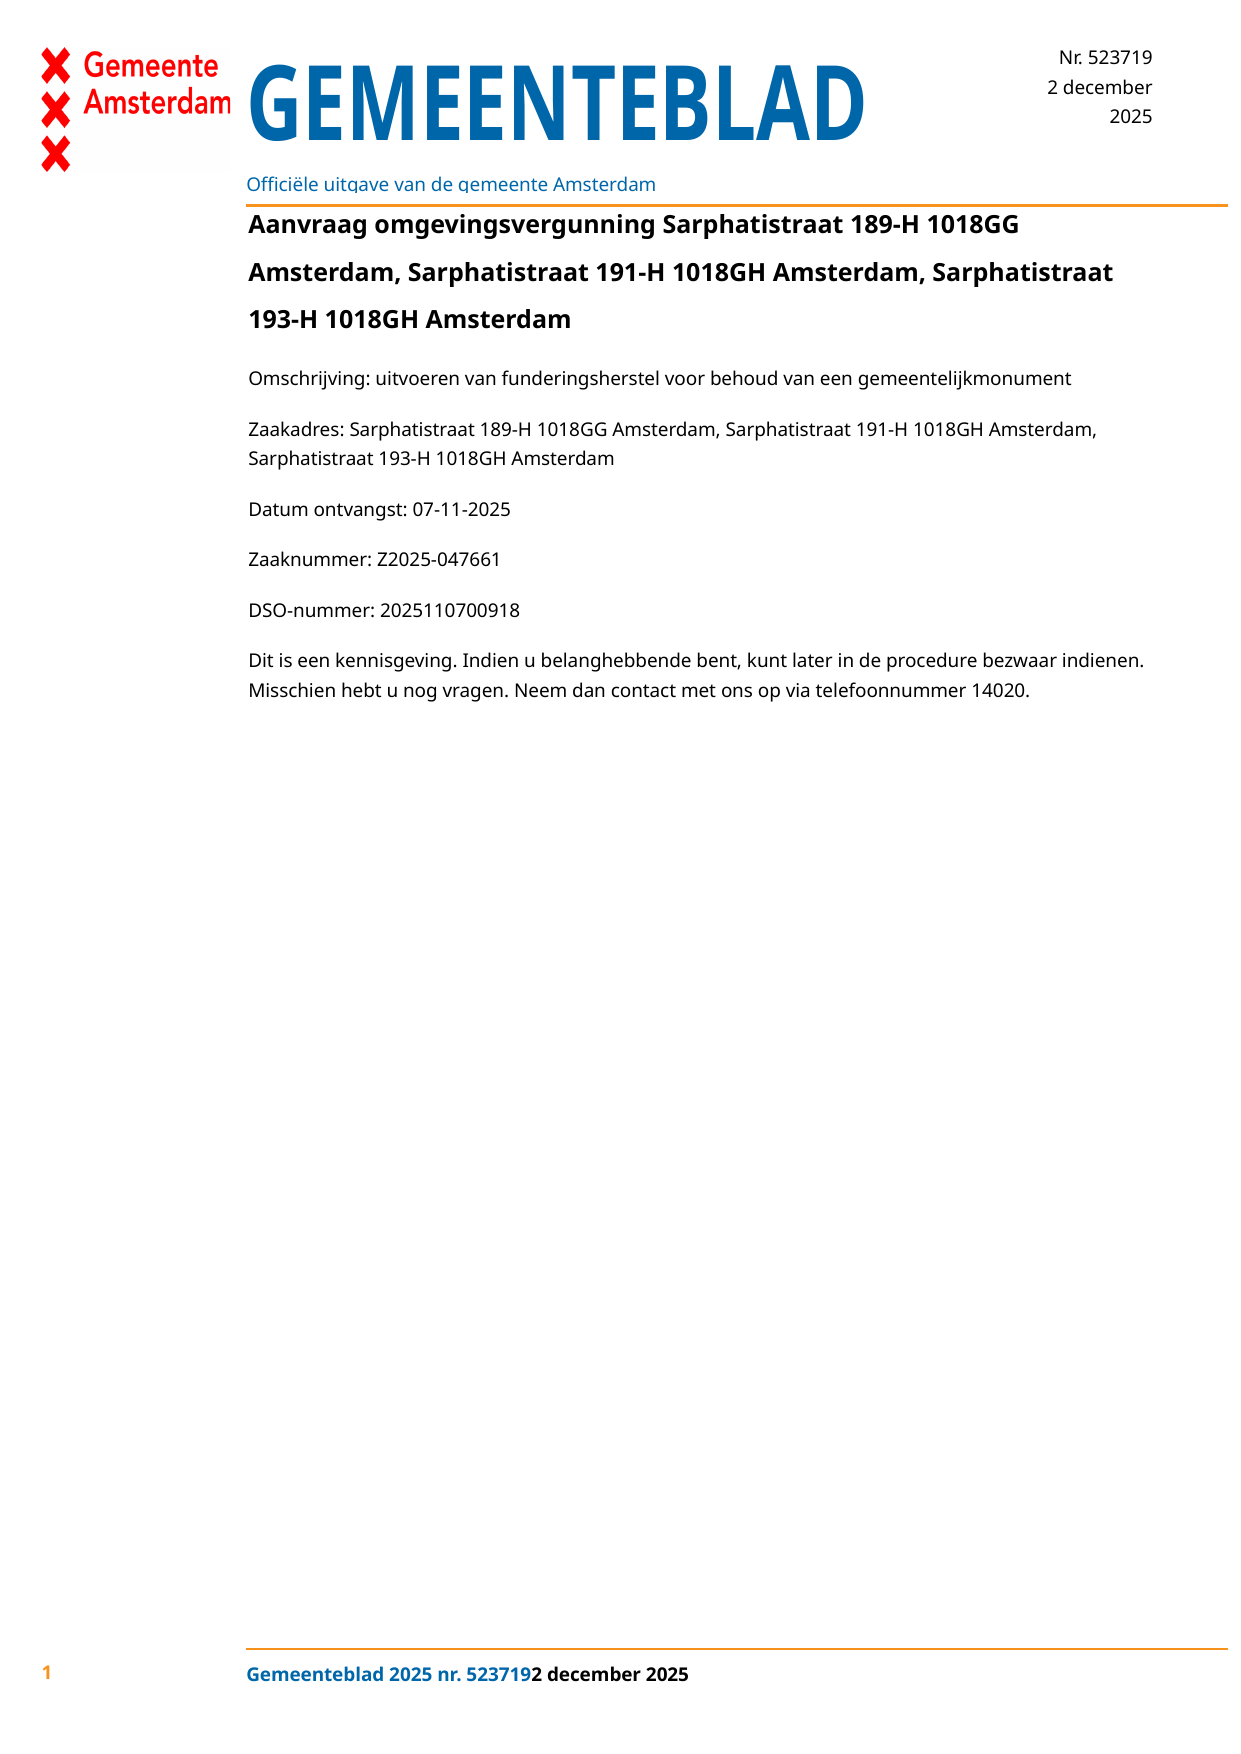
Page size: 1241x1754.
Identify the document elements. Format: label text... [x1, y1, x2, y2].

text Omschrijving: uitvoeren van funderingsherstel voor behoud van een gemeentelijkmonument [248, 366, 1152, 391]
text Dit is een kennisgeving. Indien u belanghebbende bent, kunt later in de procedure bezwaar indienen. Misschien hebt u nog vragen. Neem dan contact met ons op via telefoonnummer 14020. [248, 647, 1152, 702]
text Zaakadres: Sarphatistraat 189-H 1018GG Amsterdam, Sarphatistraat 191-H 1018GH Amsterdam, Sarphatistraat 193-H 1018GH Amsterdam [248, 416, 1152, 471]
text Aanvraag omgevingsvergunning Sarphatistraat 189-H 1018GG Amsterdam, Sarphatistraat 191-H 1018GH Amsterdam, Sarphatistraat 193-H 1018GH Amsterdam [248, 207, 1152, 336]
text DSO-nummer: 2025110700918 [248, 597, 1152, 622]
text Datum ontvangst: 07-11-2025 [248, 496, 1152, 522]
text Zaaknummer: Z2025-047661 [248, 546, 1152, 572]
picture [41, 47, 231, 172]
